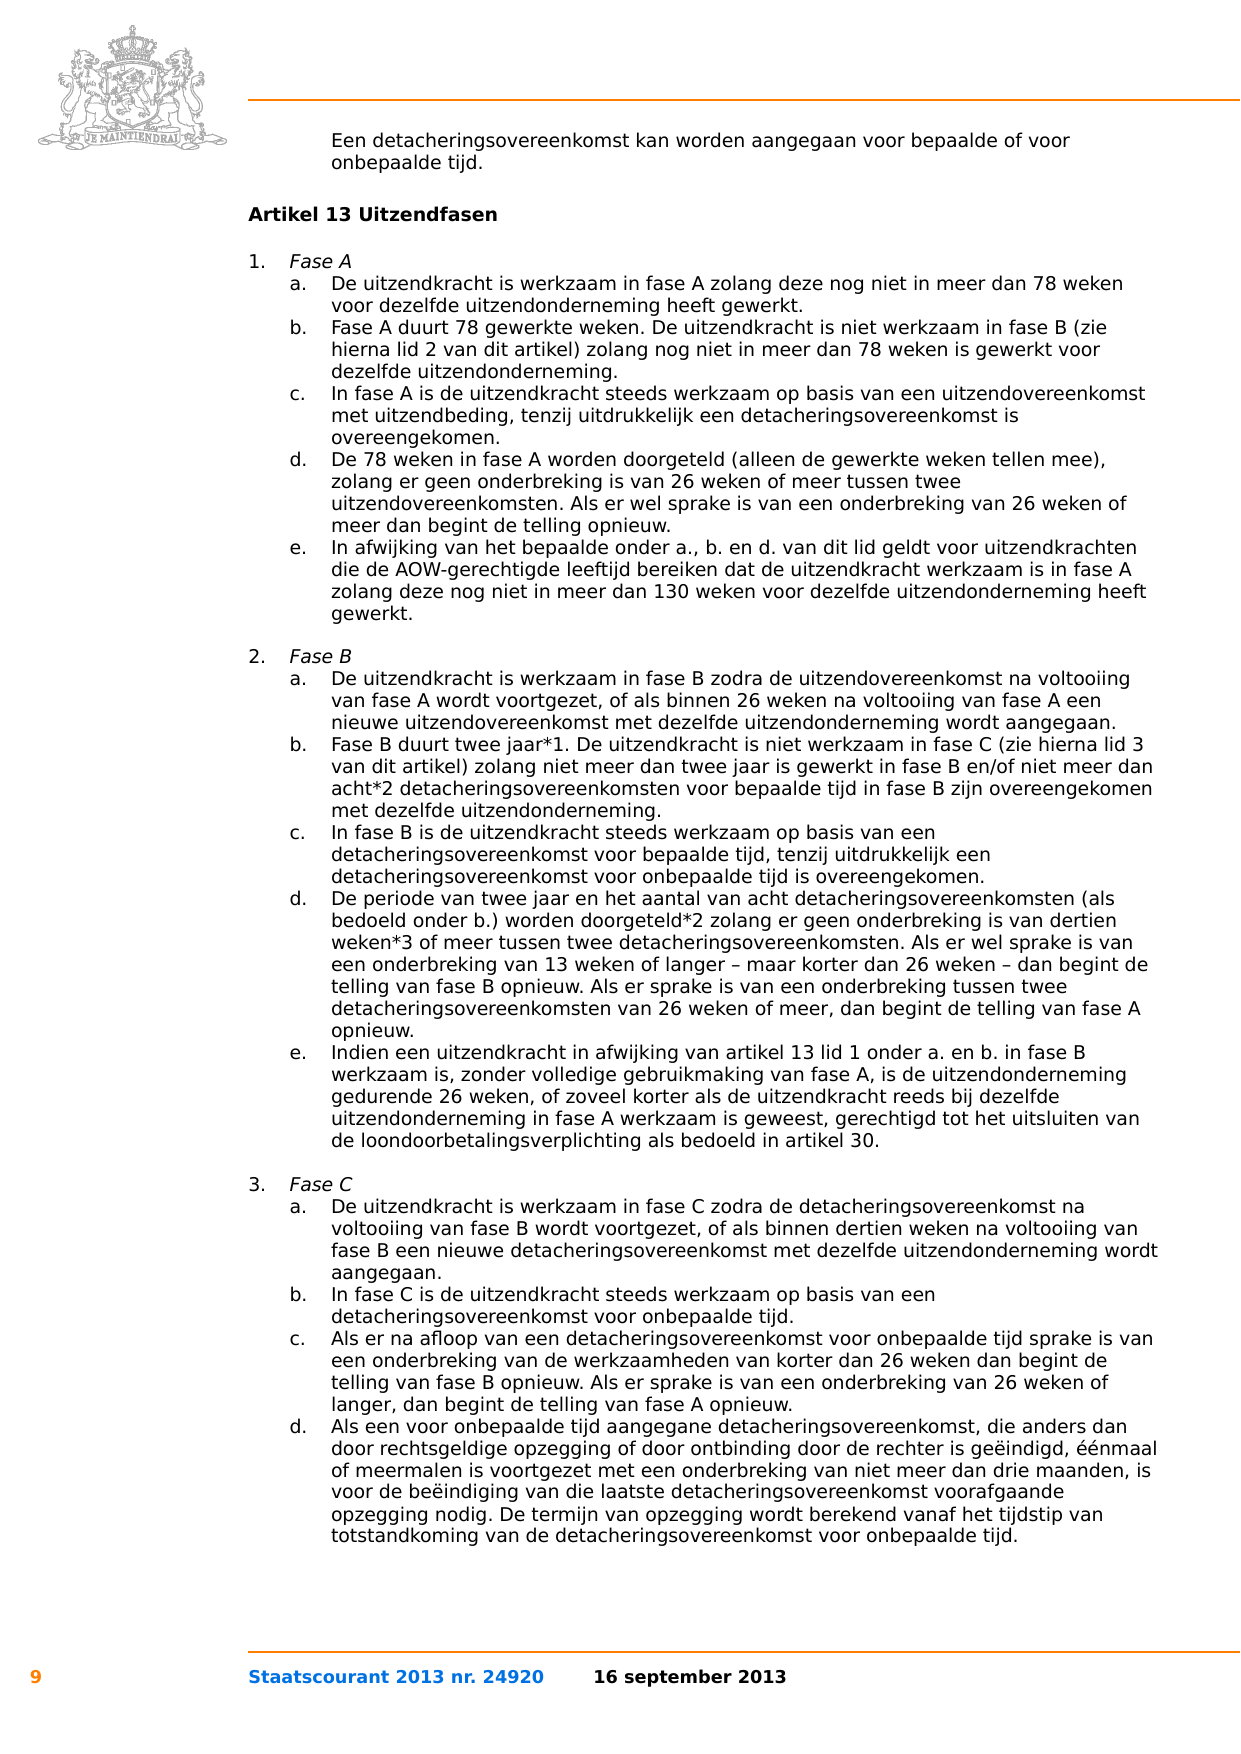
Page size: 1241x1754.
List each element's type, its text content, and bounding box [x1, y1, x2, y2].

text a. De uitzendkracht is werkzaam in fase C zodra de detacheringsovereenkomst na voltooiing van fase B wordt voortgezet, of als binnen dertien weken na voltooiing van fase B een nieuwe detacheringsovereenkomst met dezelfde uitzendonderneming wordt aangegaan. [289, 1196, 1163, 1284]
text c. In fase B is de uitzendkracht steeds werkzaam op basis van een detacheringsovereenkomst voor bepaalde tijd, tenzij uitdrukkelijk een detacheringsovereenkomst voor onbepaalde tijd is overeengekomen. [289, 822, 1163, 888]
text b. Fase A duurt 78 gewerkte weken. De uitzendkracht is niet werkzaam in fase B (zie hierna lid 2 van dit artikel) zolang nog niet in meer dan 78 weken is gewerkt voor dezelfde uitzendonderneming. [289, 317, 1163, 383]
text 3. Fase C [248, 1174, 1163, 1196]
text b. Fase B duurt twee jaar*1. De uitzendkracht is niet werkzaam in fase C (zie hierna lid 3 van dit artikel) zolang niet meer dan twee jaar is gewerkt in fase B en/of niet meer dan acht*2 detacheringsovereenkomsten voor bepaalde tijd in fase B zijn overeengekomen met dezelfde uitzendonderneming. [289, 734, 1163, 822]
text d. De periode van twee jaar en het aantal van acht detacheringsovereenkomsten (als bedoeld onder b.) worden doorgeteld*2 zolang er geen onderbreking is van dertien weken*3 of meer tussen twee detacheringsovereenkomsten. Als er wel sprake is van een onderbreking van 13 weken of langer – maar korter dan 26 weken – dan begint de telling van fase B opnieuw. Als er sprake is van een onderbreking tussen twee detacheringsovereenkomsten van 26 weken of meer, dan begint de telling van fase A opnieuw. [289, 888, 1163, 1042]
text 1. Fase A [248, 251, 1163, 273]
subtitle Artikel 13 Uitzendfasen [248, 204, 1163, 226]
text e. Indien een uitzendkracht in afwijking van artikel 13 lid 1 onder a. en b. in fase B werkzaam is, zonder volledige gebruikmaking van fase A, is de uitzendonderneming gedurende 26 weken, of zoveel korter als de uitzendkracht reeds bij dezelfde uitzendonderneming in fase A werkzaam is geweest, gerechtigd tot het uitsluiten van de loondoorbetalingsverplichting als bedoeld in artikel 30. [289, 1042, 1163, 1152]
picture [38, 25, 227, 150]
text 2. Fase B [248, 646, 1163, 668]
text a. De uitzendkracht is werkzaam in fase A zolang deze nog niet in meer dan 78 weken voor dezelfde uitzendonderneming heeft gewerkt. [289, 273, 1163, 317]
text c. Als er na afloop van een detacheringsovereenkomst voor onbepaalde tijd sprake is van een onderbreking van de werkzaamheden van korter dan 26 weken dan begint de telling van fase B opnieuw. Als er sprake is van een onderbreking van 26 weken of langer, dan begint de telling van fase A opnieuw. [289, 1328, 1163, 1416]
text d. De 78 weken in fase A worden doorgeteld (alleen de gewerkte weken tellen mee), zolang er geen onderbreking is van 26 weken of meer tussen twee uitzendovereenkomsten. Als er wel sprake is van een onderbreking van 26 weken of meer dan begint de telling opnieuw. [289, 449, 1163, 537]
text d. Als een voor onbepaalde tijd aangegane detacheringsovereenkomst, die anders dan door rechtsgeldige opzegging of door ontbinding door de rechter is geëindigd, éénmaal of meermalen is voortgezet met een onderbreking van niet meer dan drie maanden, is voor de beëindiging van die laatste detacheringsovereenkomst voorafgaande opzegging nodig. De termijn van opzegging wordt berekend vanaf het tijdstip van totstandkoming van de detacheringsovereenkomst voor onbepaalde tijd. [289, 1416, 1163, 1547]
text a. De uitzendkracht is werkzaam in fase B zodra de uitzendovereenkomst na voltooiing van fase A wordt voortgezet, of als binnen 26 weken na voltooiing van fase A een nieuwe uitzendovereenkomst met dezelfde uitzendonderneming wordt aangegaan. [289, 668, 1163, 734]
text c. In fase A is de uitzendkracht steeds werkzaam op basis van een uitzendovereenkomst met uitzendbeding, tenzij uitdrukkelijk een detacheringsovereenkomst is overeengekomen. [289, 383, 1163, 449]
text b. In fase C is de uitzendkracht steeds werkzaam op basis van een detacheringsovereenkomst voor onbepaalde tijd. [289, 1284, 1163, 1328]
text e. In afwijking van het bepaalde onder a., b. en d. van dit lid geldt voor uitzendkrachten die de AOW-gerechtigde leeftijd bereiken dat de uitzendkracht werkzaam is in fase A zolang deze nog niet in meer dan 130 weken voor dezelfde uitzendonderneming heeft gewerkt. [289, 537, 1163, 624]
text Een detacheringsovereenkomst kan worden aangegaan voor bepaalde of voor onbepaalde tijd. [331, 130, 1163, 174]
